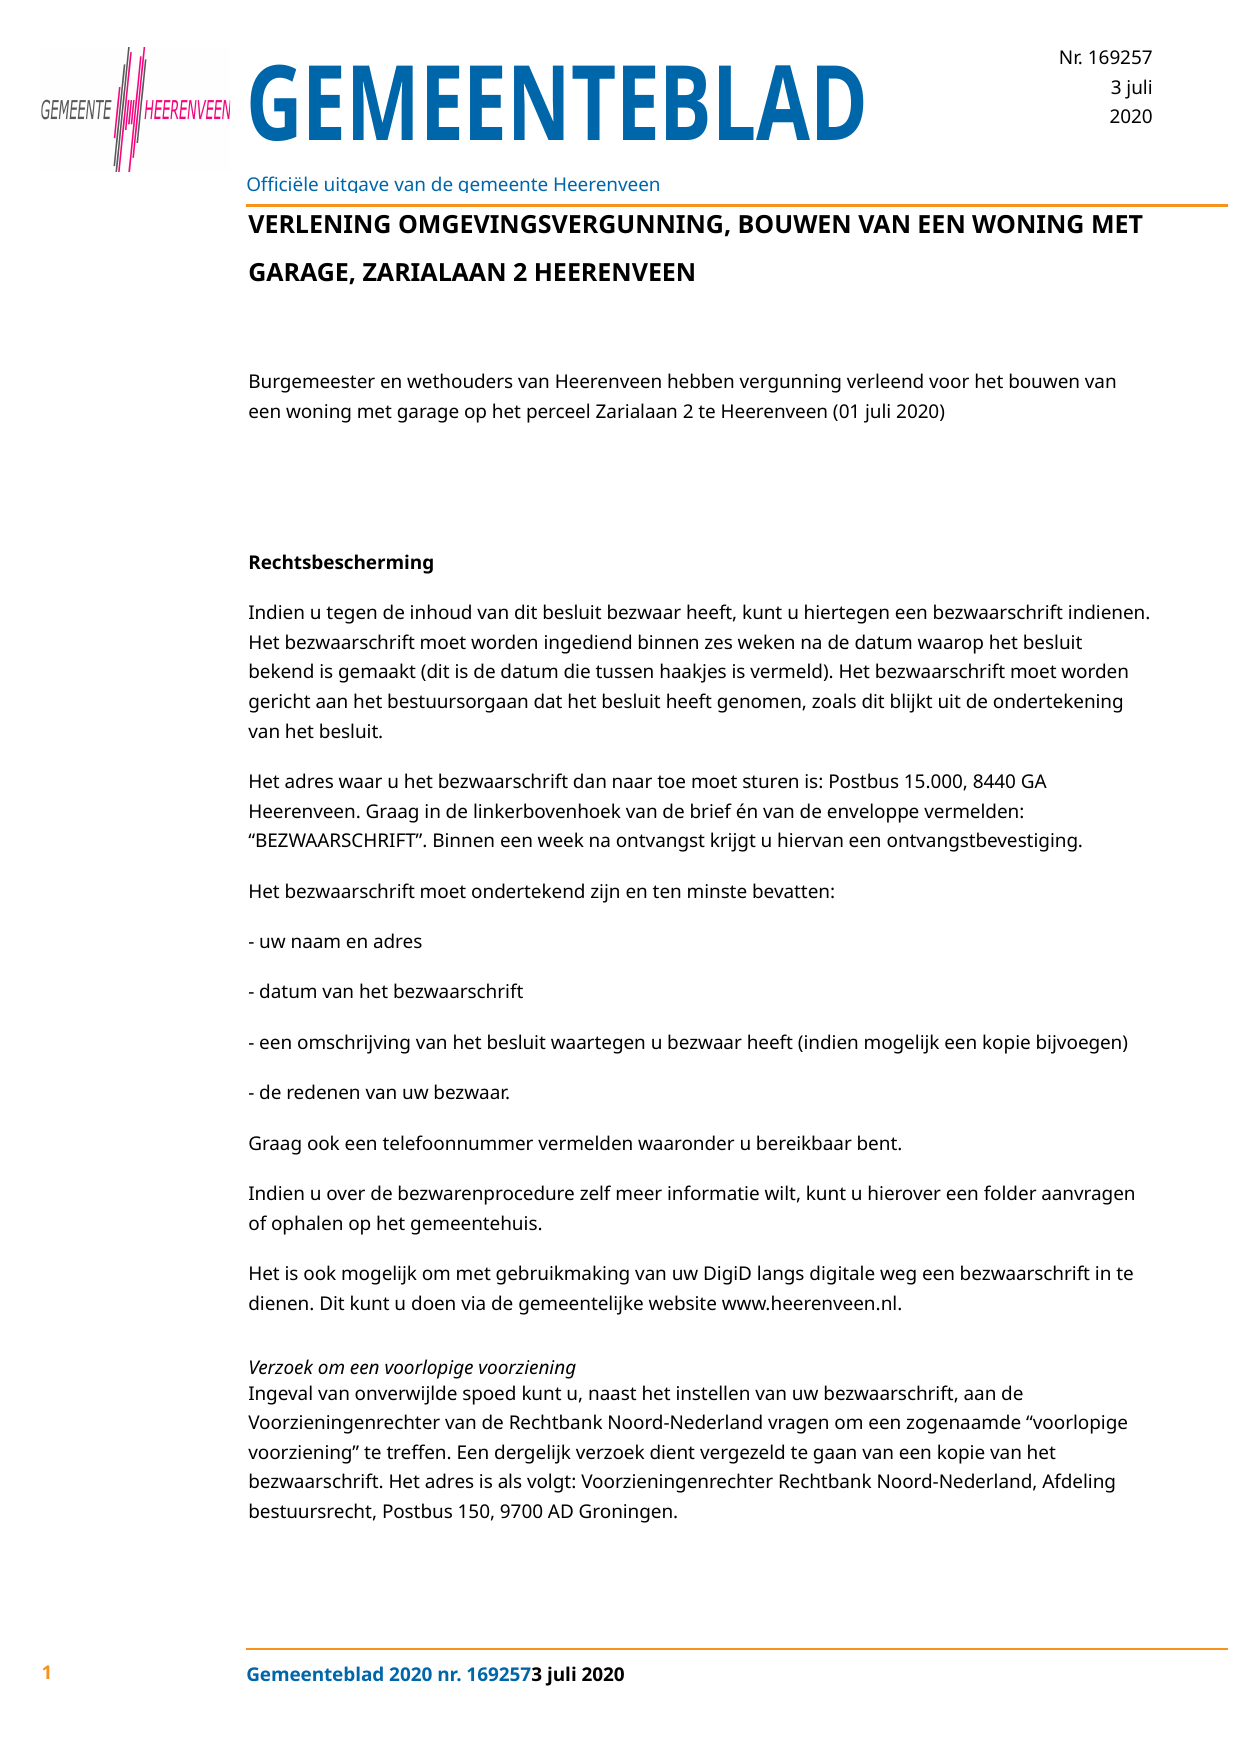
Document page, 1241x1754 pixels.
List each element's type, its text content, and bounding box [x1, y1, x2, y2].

text Het adres waar u het bezwaarschrift dan naar toe moet sturen is: Postbus 15.000, 8440 GA Heerenveen. Graag in de linkerbovenhoek van de brief én van de enveloppe vermelden: “BEZWAARSCHRIFT”. Binnen een week na ontvangst krijgt u hiervan een ontvangstbevestiging. [248, 768, 1152, 853]
picture [41, 47, 231, 172]
text Verzoek om een voorlopige voorziening [248, 1354, 1152, 1380]
text Rechtsbescherming [248, 549, 1152, 575]
text - de redenen van uw bezwaar. [248, 1079, 1152, 1105]
text Het is ook mogelijk om met gebruikmaking van uw DigiD langs digitale weg een bezwaarschrift in te dienen. Dit kunt u doen via de gemeentelijke website www.heerenveen.nl. [248, 1260, 1152, 1316]
text Indien u tegen de inhoud van dit besluit bezwaar heeft, kunt u hiertegen een bezwaarschrift indienen. Het bezwaarschrift moet worden ingediend binnen zes weken na de datum waarop het besluit bekend is gemaakt (dit is de datum die tussen haakjes is vermeld). Het bezwaarschrift moet worden gericht aan het bestuursorgaan dat het besluit heeft genomen, zoals dit blijkt uit de ondertekening van het besluit. [248, 599, 1152, 744]
text Indien u over de bezwarenprocedure zelf meer informatie wilt, kunt u hierover een folder aanvragen of ophalen op het gemeentehuis. [248, 1180, 1152, 1236]
text - uw naam en adres [248, 928, 1152, 954]
text Ingeval van onverwijlde spoed kunt u, naast het instellen van uw bezwaarschrift, aan de Voorzieningenrechter van de Rechtbank Noord-Nederland vragen om een zogenaamde “voorlopige voorziening” te treffen. Een dergelijk verzoek dient vergezeld te gaan van een kopie van het bezwaarschrift. Het adres is als volgt: Voorzieningenrechter Rechtbank Noord-Nederland, Afdeling bestuursrecht, Postbus 150, 9700 AD Groningen. [248, 1380, 1152, 1524]
text Het bezwaarschrift moet ondertekend zijn en ten minste bevatten: [248, 878, 1152, 904]
text - een omschrijving van het besluit waartegen u bezwaar heeft (indien mogelijk een kopie bijvoegen) [248, 1029, 1152, 1055]
text Graag ook een telefoonnummer vermelden waaronder u bereikbaar bent. [248, 1130, 1152, 1156]
text - datum van het bezwaarschrift [248, 979, 1152, 1004]
text VERLENING OMGEVINGSVERGUNNING, BOUWEN VAN EEN WONING MET GARAGE, ZARIALAAN 2 HEERENVEEN [248, 207, 1152, 288]
text Burgemeester en wethouders van Heerenveen hebben vergunning verleend voor het bouwen van een woning met garage op het perceel Zarialaan 2 te Heerenveen (01 juli 2020) [248, 368, 1152, 424]
